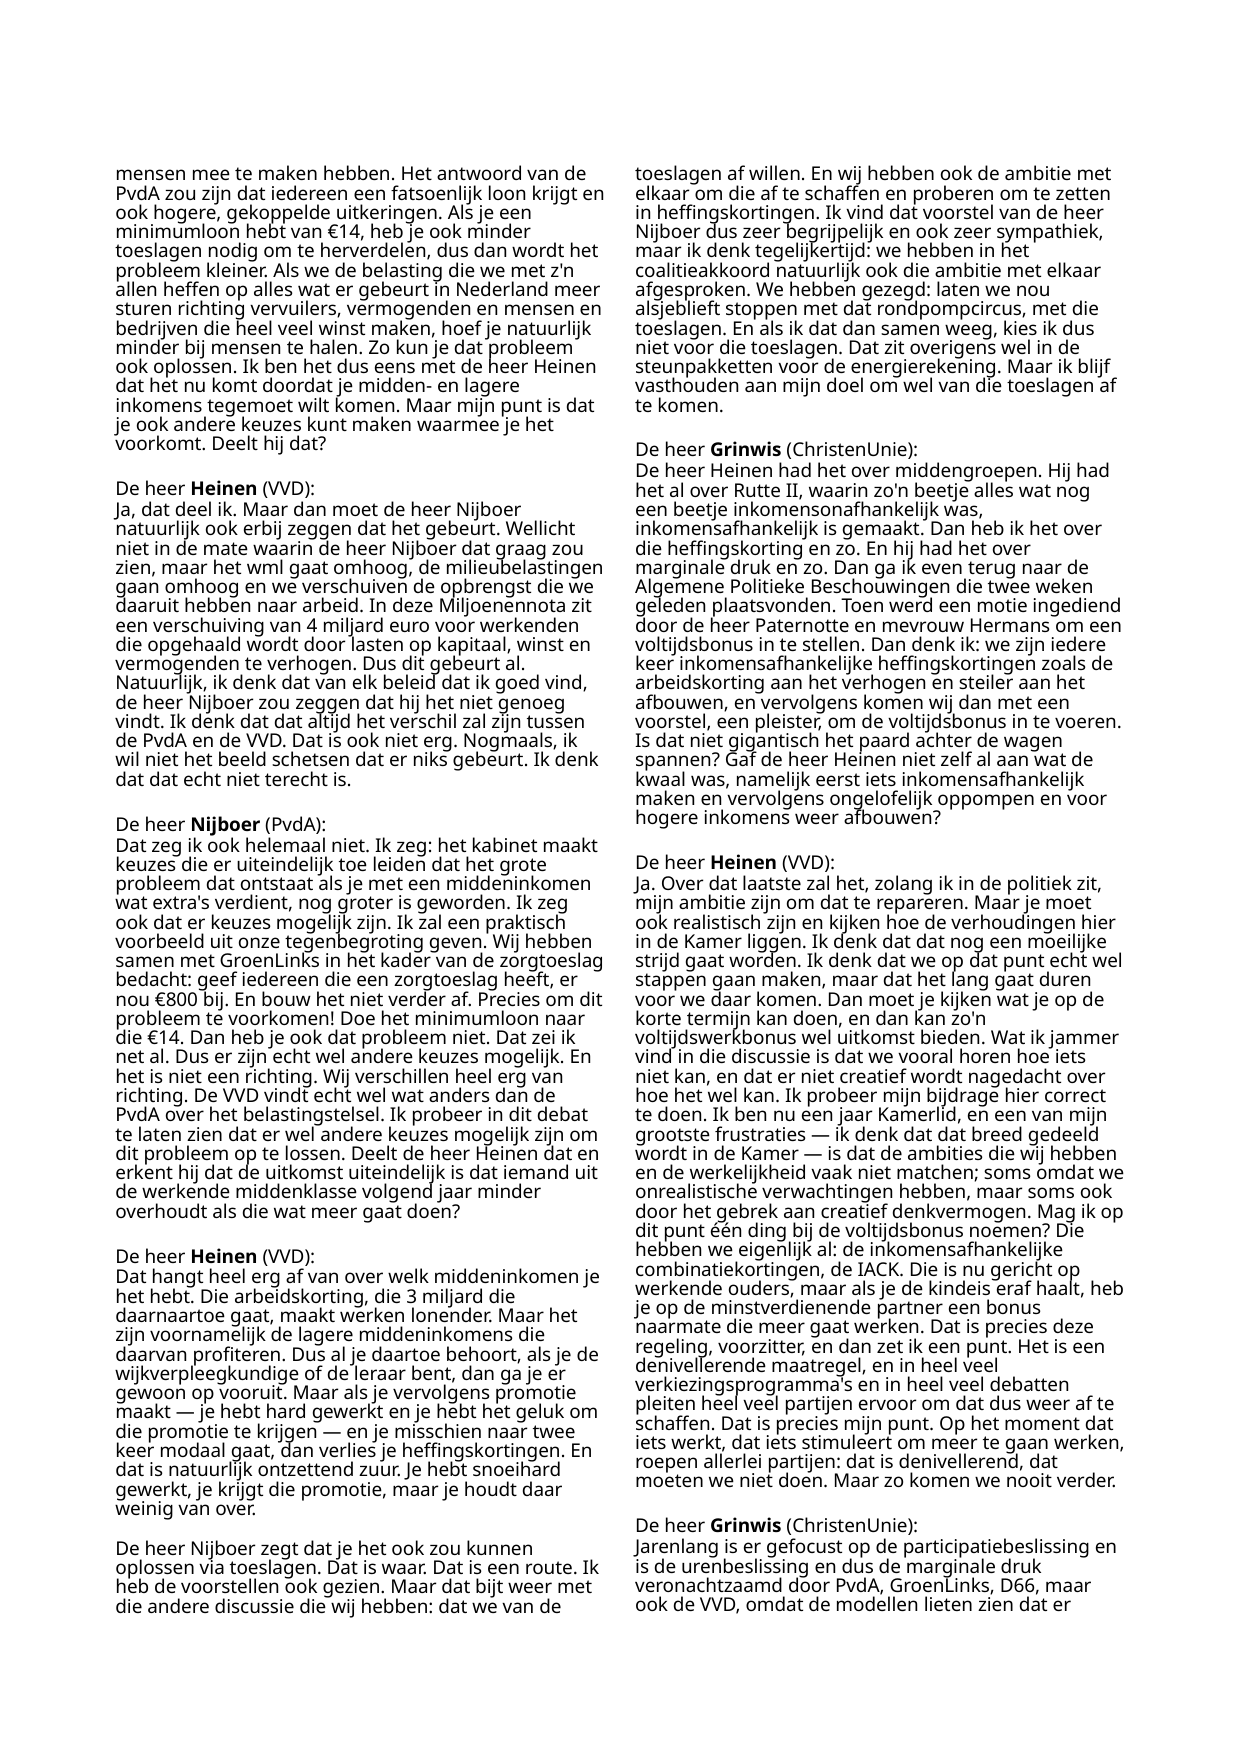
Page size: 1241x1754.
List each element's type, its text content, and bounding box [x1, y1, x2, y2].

text Ja, dat deel ik. Maar dan moet de heer Nijboer natuurlijk ook erbij zeggen dat het gebeurt. Wellicht niet in de mate waarin de heer Nijboer dat graag zou zien, maar het wml gaat omhoog, de milieubelastingen gaan omhoog en we verschuiven de opbrengst die we daaruit hebben naar arbeid. In deze Miljoenennota zit een verschuiving van 4 miljard euro voor werkenden die opgehaald wordt door lasten op kapitaal, winst en vermogenden te verhogen. Dus dit gebeurt al. Natuurlijk, ik denk dat van elk beleid dat ik goed vind, de heer Nijboer zou zeggen dat hij het niet genoeg vindt. Ik denk dat dat altijd het verschil zal zijn tussen de PvdA en de VVD. Dat is ook niet erg. Nogmaals, ik wil niet het beeld schetsen dat er niks gebeurt. Ik denk dat dat echt niet terecht is. [115, 501, 605, 790]
text Dat hangt heel erg af van over welk middeninkomen je het hebt. Die arbeidskorting, die 3 miljard die daarnaartoe gaat, maakt werken lonender. Maar het zijn voornamelijk de lagere middeninkomens die daarvan profiteren. Dus al je daartoe behoort, als je de wijkverpleegkundige of de leraar bent, dan ga je er gewoon op vooruit. Maar als je vervolgens promotie maakt — je hebt hard gewerkt en je hebt het geluk om die promotie te krijgen — en je misschien naar twee keer modaal gaat, dan verlies je heffingskortingen. En dat is natuurlijk ontzettend zuur. Je hebt snoeihard gewerkt, je krijgt die promotie, maar je houdt daar weinig van over. [115, 1268, 605, 1519]
text De heer Grinwis (ChristenUnie): [635, 1513, 1125, 1538]
text De heer Heinen (VVD): [115, 475, 605, 501]
text De heer Heinen (VVD): [115, 1243, 605, 1268]
text Jarenlang is er gefocust op de participatiebeslissing en is de urenbeslissing en dus de marginale druk veronachtzaamd door PvdA, GroenLinks, D66, maar ook de VVD, omdat de modellen lieten zien dat er [635, 1538, 1125, 1615]
text mensen mee te maken hebben. Het antwoord van de PvdA zou zijn dat iedereen een fatsoenlijk loon krijgt en ook hogere, gekoppelde uitkeringen. Als je een minimumloon hebt van €14, heb je ook minder toeslagen nodig om te herverdelen, dus dan wordt het probleem kleiner. Als we de belasting die we met z'n allen heffen op alles wat er gebeurt in Nederland meer sturen richting vervuilers, vermogenden en mensen en bedrijven die heel veel winst maken, hoef je natuurlijk minder bij mensen te halen. Zo kun je dat probleem ook oplossen. Ik ben het dus eens met de heer Heinen dat het nu komt doordat je midden- en lagere inkomens tegemoet wilt komen. Maar mijn punt is dat je ook andere keuzes kunt maken waarmee je het voorkomt. Deelt hij dat? [115, 165, 605, 454]
text De heer Heinen (VVD): [635, 849, 1125, 875]
text De heer Grinwis (ChristenUnie): [635, 437, 1125, 462]
text De heer Nijboer zegt dat je het ook zou kunnen oplossen via toeslagen. Dat is waar. Dat is een route. Ik heb de voorstellen ook gezien. Maar dat bijt weer met die andere discussie die wij hebben: dat we van de [115, 1540, 605, 1617]
text De heer Nijboer (PvdA): [115, 811, 605, 837]
text toeslagen af willen. En wij hebben ook de ambitie met elkaar om die af te schaffen en proberen om te zetten in heffingskortingen. Ik vind dat voorstel van de heer Nijboer dus zeer begrijpelijk en ook zeer sympathiek, maar ik denk tegelijkertijd: we hebben in het coalitieakkoord natuurlijk ook die ambitie met elkaar afgesproken. We hebben gezegd: laten we nou alsjeblieft stoppen met dat rondpompcircus, met die toeslagen. En als ik dat dan samen weeg, kies ik dus niet voor die toeslagen. Dat zit overigens wel in de steunpakketten voor de energierekening. Maar ik blijf vasthouden aan mijn doel om wel van die toeslagen af te komen. [635, 165, 1125, 416]
text De heer Heinen had het over middengroepen. Hij had het al over Rutte II, waarin zo'n beetje alles wat nog een beetje inkomensonafhankelijk was, inkomensafhankelijk is gemaakt. Dan heb ik het over die heffingskorting en zo. En hij had het over marginale druk en zo. Dan ga ik even terug naar de Algemene Politieke Beschouwingen die twee weken geleden plaatsvonden. Toen werd een motie ingediend door de heer Paternotte en mevrouw Hermans om een voltijdsbonus in te stellen. Dan denk ik: we zijn iedere keer inkomensafhankelijke heffingskortingen zoals de arbeidskorting aan het verhogen en steiler aan het afbouwen, en vervolgens komen wij dan met een voorstel, een pleister, om de voltijdsbonus in te voeren. Is dat niet gigantisch het paard achter de wagen spannen? Gaf de heer Heinen niet zelf al aan wat de kwaal was, namelijk eerst iets inkomensafhankelijk maken en vervolgens ongelofelijk oppompen en voor hogere inkomens weer afbouwen? [635, 462, 1125, 828]
text Dat zeg ik ook helemaal niet. Ik zeg: het kabinet maakt keuzes die er uiteindelijk toe leiden dat het grote probleem dat ontstaat als je met een middeninkomen wat extra's verdient, nog groter is geworden. Ik zeg ook dat er keuzes mogelijk zijn. Ik zal een praktisch voorbeeld uit onze tegenbegroting geven. Wij hebben samen met GroenLinks in het kader van de zorgtoeslag bedacht: geef iedereen die een zorgtoeslag heeft, er nou €800 bij. En bouw het niet verder af. Precies om dit probleem te voorkomen! Doe het minimumloon naar die €14. Dan heb je ook dat probleem niet. Dat zei ik net al. Dus er zijn echt wel andere keuzes mogelijk. En het is niet een richting. Wij verschillen heel erg van richting. De VVD vindt echt wel wat anders dan de PvdA over het belastingstelsel. Ik probeer in dit debat te laten zien dat er wel andere keuzes mogelijk zijn om dit probleem op te lossen. Deelt de heer Heinen dat en erkent hij dat de uitkomst uiteindelijk is dat iemand uit de werkende middenklasse volgend jaar minder overhoudt als die wat meer gaat doen? [115, 837, 605, 1222]
text Ja. Over dat laatste zal het, zolang ik in de politiek zit, mijn ambitie zijn om dat te repareren. Maar je moet ook realistisch zijn en kijken hoe de verhoudingen hier in de Kamer liggen. Ik denk dat dat nog een moeilijke strijd gaat worden. Ik denk dat we op dat punt echt wel stappen gaan maken, maar dat het lang gaat duren voor we daar komen. Dan moet je kijken wat je op de korte termijn kan doen, en dan kan zo'n voltijdswerkbonus wel uitkomst bieden. Wat ik jammer vind in die discussie is dat we vooral horen hoe iets niet kan, en dat er niet creatief wordt nagedacht over hoe het wel kan. Ik probeer mijn bijdrage hier correct te doen. Ik ben nu een jaar Kamerlid, en een van mijn grootste frustraties — ik denk dat dat breed gedeeld wordt in de Kamer — is dat de ambities die wij hebben en de werkelijkheid vaak niet matchen; soms omdat we onrealistische verwachtingen hebben, maar soms ook door het gebrek aan creatief denkvermogen. Mag ik op dit punt één ding bij de voltijdsbonus noemen? Die hebben we eigenlijk al: de inkomensafhankelijke combinatiekortingen, de IACK. Die is nu gericht op werkende ouders, maar als je de kindeis eraf haalt, heb je op de minstverdienende partner een bonus naarmate die meer gaat werken. Dat is precies deze regeling, voorzitter, en dan zet ik een punt. Het is een denivellerende maatregel, en in heel veel verkiezingsprogramma's en in heel veel debatten pleiten heel veel partijen ervoor om dat dus weer af te schaffen. Dat is precies mijn punt. Op het moment dat iets werkt, dat iets stimuleert om meer te gaan werken, roepen allerlei partijen: dat is denivellerend, dat moeten we niet doen. Maar zo komen we nooit verder. [635, 875, 1125, 1492]
